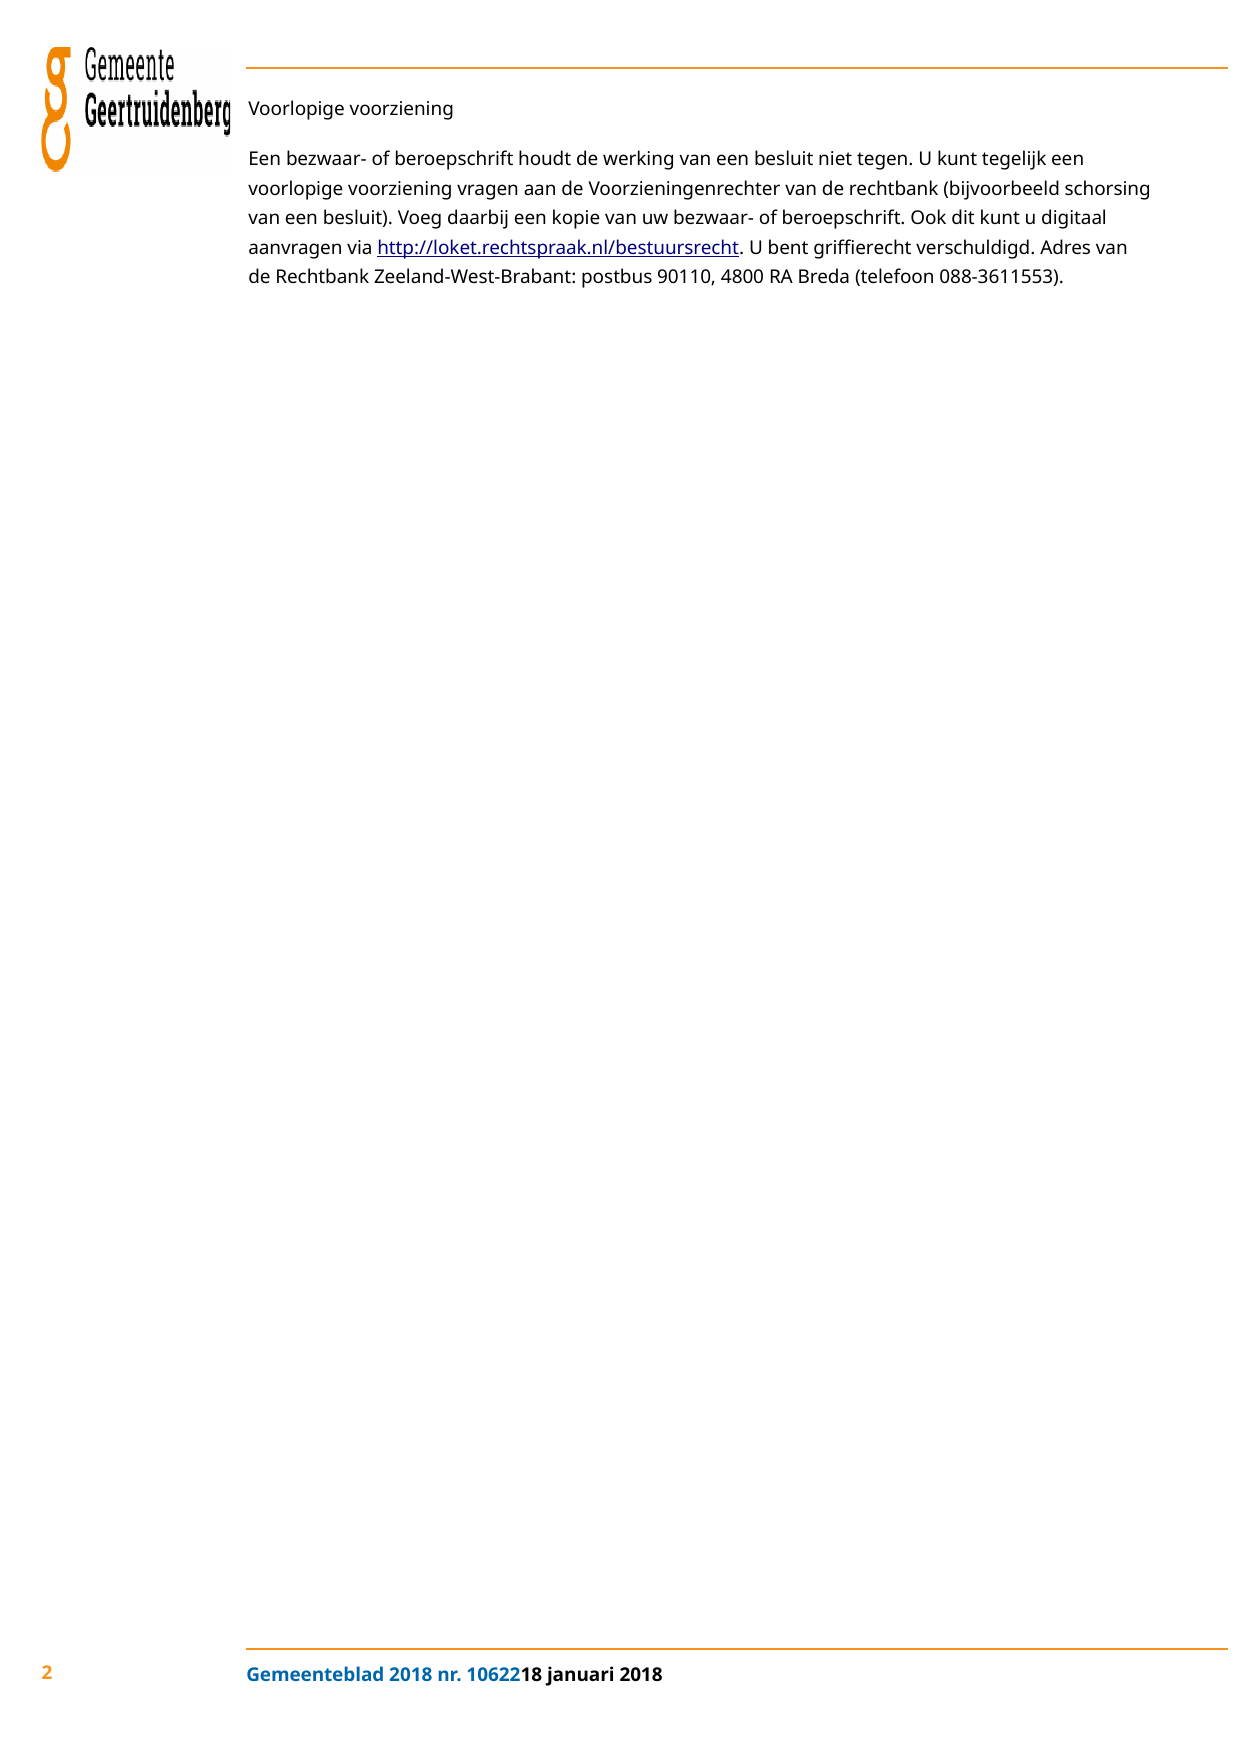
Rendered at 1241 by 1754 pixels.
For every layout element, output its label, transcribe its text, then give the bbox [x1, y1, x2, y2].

text Voorlopige voorziening [248, 95, 1152, 121]
picture [41, 47, 231, 172]
text Een bezwaar- of beroepschrift houdt de werking van een besluit niet tegen. U kunt tegelijk een voorlopige voorziening vragen aan de Voorzieningenrechter van de rechtbank (bijvoorbeeld schorsing van een besluit). Voeg daarbij een kopie van uw bezwaar- of beroepschrift. Ook dit kunt u digitaal aanvragen via http://loket.rechtspraak.nl/bestuursrecht. U bent griffierecht verschuldigd. Adres van de Rechtbank Zeeland-West-Brabant: postbus 90110, 4800 RA Breda (telefoon 088-3611553). [248, 145, 1152, 289]
